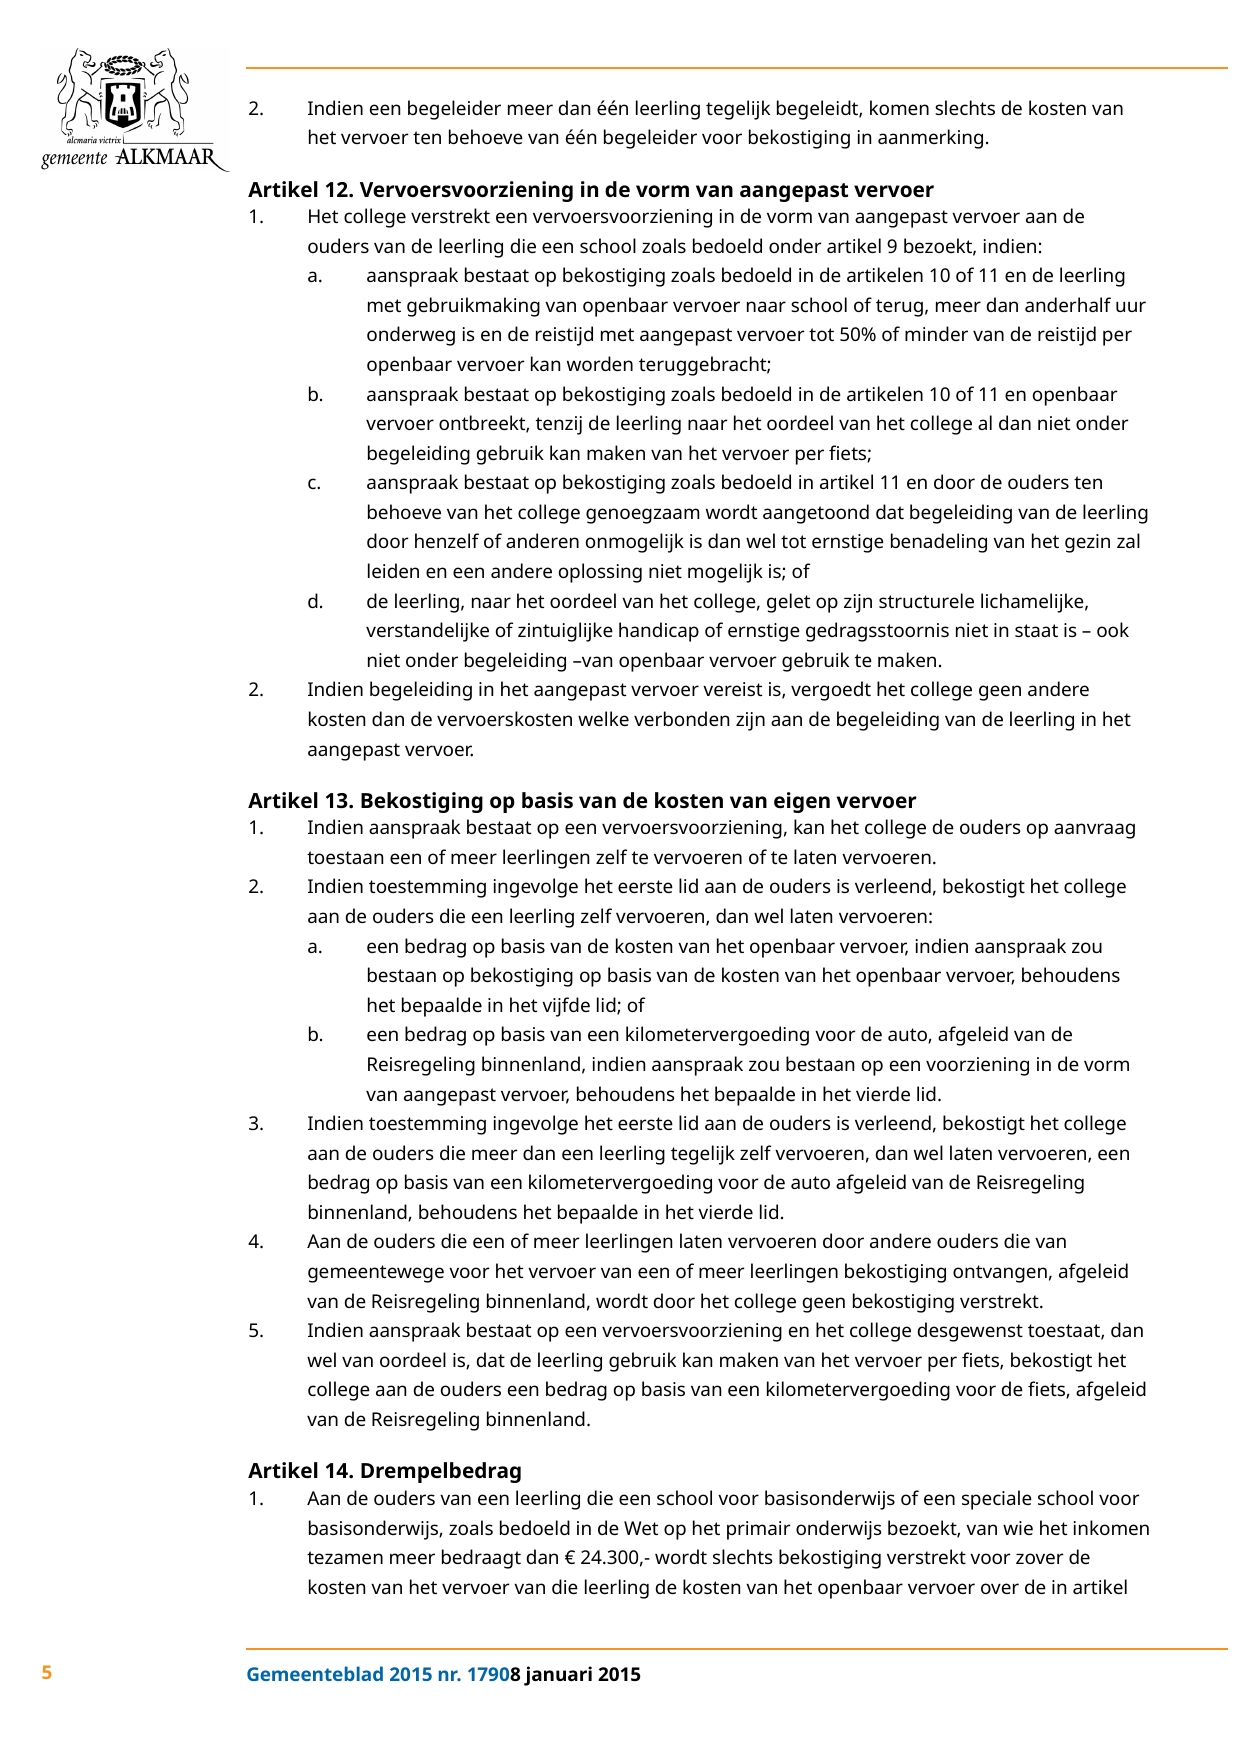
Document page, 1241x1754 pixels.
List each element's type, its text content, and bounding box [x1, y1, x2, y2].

list Het college verstrekt een vervoersvoorziening in de vorm van aangepast vervoer aan de ouders van de leerling die een school zoals bedoeld onder artikel 9 bezoekt, indien: [248, 203, 1152, 258]
list een bedrag op basis van een kilometervergoeding voor de auto, afgeleid van de Reisregeling binnenland, indien aanspraak zou bestaan op een voorziening in de vorm van aangepast vervoer, behoudens het bepaalde in het vierde lid. [307, 1022, 1152, 1107]
list de leerling, naar het oordeel van het college, gelet op zijn structurele lichamelijke, verstandelijke of zintuiglijke handicap of ernstige gedragsstoornis niet in staat is – ook niet onder begeleiding –van openbaar vervoer gebruik te maken. [307, 588, 1152, 673]
list een bedrag op basis van de kosten van het openbaar vervoer, indien aanspraak zou bestaan op bekostiging op basis van de kosten van het openbaar vervoer, behoudens het bepaalde in het vijfde lid; of [307, 933, 1152, 1018]
list Indien toestemming ingevolge het eerste lid aan de ouders is verleend, bekostigt het college aan de ouders die een leerling zelf vervoeren, dan wel laten vervoeren: [248, 874, 1152, 929]
list Indien aanspraak bestaat op een vervoersvoorziening, kan het college de ouders op aanvraag toestaan een of meer leerlingen zelf te vervoeren of te laten vervoeren. [248, 814, 1152, 870]
list Aan de ouders van een leerling die een school voor basisonderwijs of een speciale school voor basisonderwijs, zoals bedoeld in de Wet op het primair onderwijs bezoekt, van wie het inkomen tezamen meer bedraagt dan € 24.300,- wordt slechts bekostiging verstrekt voor zover de kosten van het vervoer van die leerling de kosten van het openbaar vervoer over de in artikel [248, 1485, 1152, 1599]
list Indien begeleiding in het aangepast vervoer vereist is, vergoedt het college geen andere kosten dan de vervoerskosten welke verbonden zijn aan de begeleiding van de leerling in het aangepast vervoer. [248, 677, 1152, 761]
list Indien aanspraak bestaat op een vervoersvoorziening en het college desgewenst toestaat, dan wel van oordeel is, dat de leerling gebruik kan maken van het vervoer per fiets, bekostigt het college aan de ouders een bedrag op basis van een kilometervergoeding voor de fiets, afgeleid van de Reisregeling binnenland. [248, 1317, 1152, 1432]
text Artikel 13. Bekostiging op basis van de kosten van eigen vervoer [248, 786, 1152, 814]
list aanspraak bestaat op bekostiging zoals bedoeld in artikel 11 en door de ouders ten behoeve van het college genoegzaam wordt aangetoond dat begeleiding van de leerling door henzelf of anderen onmogelijk is dan wel tot ernstige benadeling van het gezin zal leiden en een andere oplossing niet mogelijk is; of [307, 469, 1152, 584]
list Indien toestemming ingevolge het eerste lid aan de ouders is verleend, bekostigt het college aan de ouders die meer dan een leerling tegelijk zelf vervoeren, dan wel laten vervoeren, een bedrag op basis van een kilometervergoeding voor de auto afgeleid van de Reisregeling binnenland, behoudens het bepaalde in het vierde lid. [248, 1110, 1152, 1225]
list aanspraak bestaat op bekostiging zoals bedoeld in de artikelen 10 of 11 en openbaar vervoer ontbreekt, tenzij de leerling naar het oordeel van het college al dan niet onder begeleiding gebruik kan maken van het vervoer per fiets; [307, 381, 1152, 466]
text Artikel 14. Drempelbedrag [248, 1457, 1152, 1485]
picture [41, 47, 231, 172]
text Artikel 12. Vervoersvoorziening in de vorm van aangepast vervoer [248, 175, 1152, 203]
list aanspraak bestaat op bekostiging zoals bedoeld in de artikelen 10 of 11 en de leerling met gebruikmaking van openbaar vervoer naar school of terug, meer dan anderhalf uur onderweg is en de reistijd met aangepast vervoer tot 50% of minder van de reistijd per openbaar vervoer kan worden teruggebracht; [307, 262, 1152, 377]
list Aan de ouders die een of meer leerlingen laten vervoeren door andere ouders die van gemeentewege voor het vervoer van een of meer leerlingen bekostiging ontvangen, afgeleid van de Reisregeling binnenland, wordt door het college geen bekostiging verstrekt. [248, 1229, 1152, 1314]
list Indien een begeleider meer dan één leerling tegelijk begeleidt, komen slechts de kosten van het vervoer ten behoeve van één begeleider voor bekostiging in aanmerking. [248, 95, 1152, 150]
